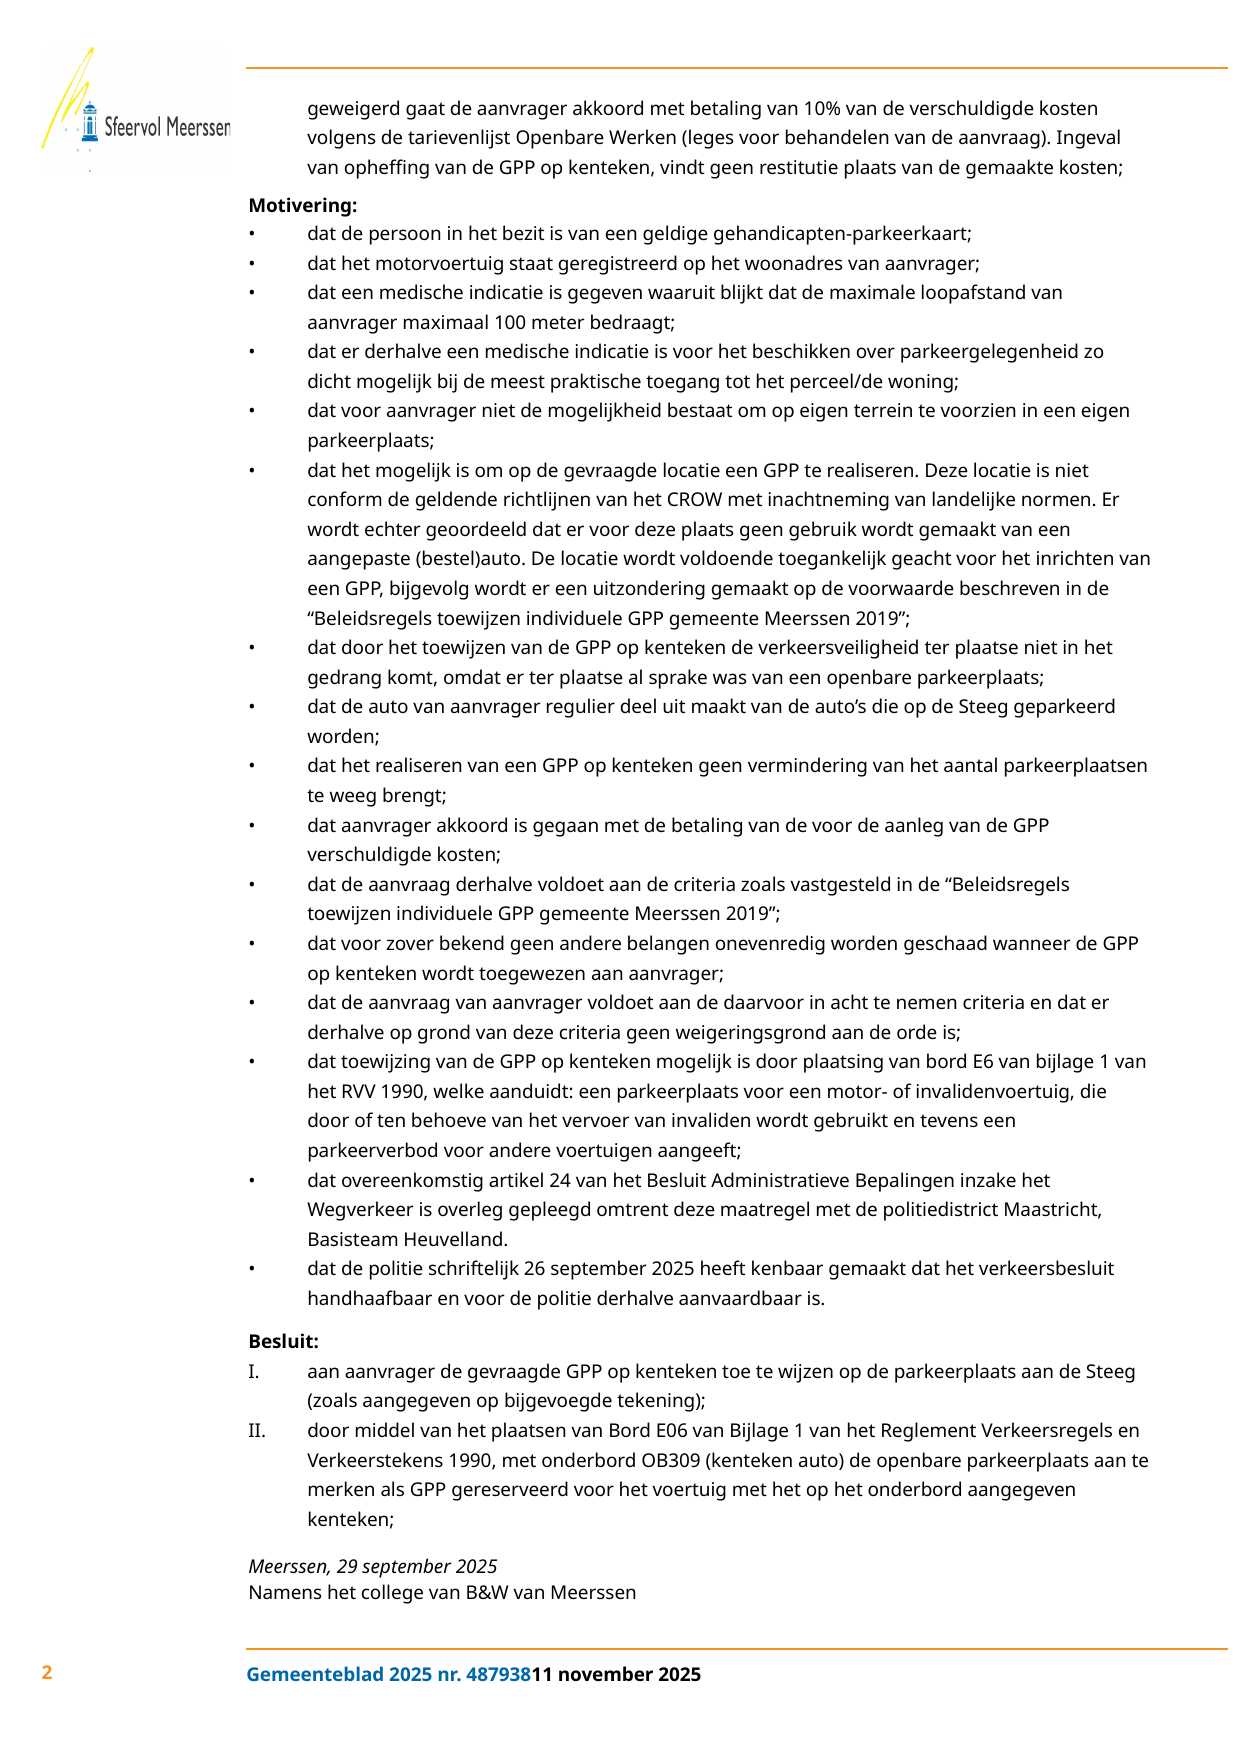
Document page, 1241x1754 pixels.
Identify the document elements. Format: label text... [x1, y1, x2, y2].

text Namens het college van B&W van Meerssen [248, 1579, 1152, 1605]
list dat het mogelijk is om op de gevraagde locatie een GPP te realiseren. Deze locatie is niet conform de geldende richtlijnen van het CROW met inachtneming van landelijke normen. Er wordt echter geoordeeld dat er voor deze plaats geen gebruik wordt gemaakt van een aangepaste (bestel)auto. De locatie wordt voldoende toegankelijk geacht voor het inrichten van een GPP, bijgevolg wordt er een uitzondering gemaakt op de voorwaarde beschreven in de “Beleidsregels toewijzen individuele GPP gemeente Meerssen 2019”; [248, 457, 1152, 631]
list dat toewijzing van de GPP op kenteken mogelijk is door plaatsing van bord E6 van bijlage 1 van het RVV 1990, welke aanduidt: een parkeerplaats voor een motor- of invalidenvoertuig, die door of ten behoeve van het vervoer van invaliden wordt gebruikt en tevens een parkeerverbod voor andere voertuigen aangeeft; [248, 1048, 1152, 1163]
list dat het realiseren van een GPP op kenteken geen vermindering van het aantal parkeerplaatsen te weeg brengt; [248, 753, 1152, 808]
picture [41, 47, 231, 172]
list door middel van het plaatsen van Bord E06 van Bijlage 1 van het Reglement Verkeersregels en Verkeerstekens 1990, met onderbord OB309 (kenteken auto) de openbare parkeerplaats aan te merken als GPP gereserveerd voor het voertuig met het op het onderbord aangegeven kenteken; [248, 1417, 1152, 1532]
list geweigerd gaat de aanvrager akkoord met betaling van 10% van de verschuldigde kosten volgens de tarievenlijst Openbare Werken (leges voor behandelen van de aanvraag). Ingeval van opheffing van de GPP op kenteken, vindt geen restitutie plaats van de gemaakte kosten; [248, 95, 1152, 180]
list dat een medische indicatie is gegeven waaruit blijkt dat de maximale loopafstand van aanvrager maximaal 100 meter bedraagt; [248, 279, 1152, 335]
list dat het motorvoertuig staat geregistreerd op het woonadres van aanvrager; [248, 250, 1152, 276]
text Besluit: [248, 1328, 1152, 1354]
list dat voor zover bekend geen andere belangen onevenredig worden geschaad wanneer de GPP op kenteken wordt toegewezen aan aanvrager; [248, 930, 1152, 986]
text Meerssen, 29 september 2025 [248, 1554, 1152, 1579]
list dat er derhalve een medische indicatie is voor het beschikken over parkeergelegenheid zo dicht mogelijk bij de meest praktische toegang tot het perceel/de woning; [248, 338, 1152, 394]
text Motivering: [248, 192, 1152, 218]
list dat de politie schriftelijk 26 september 2025 heeft kenbaar gemaakt dat het verkeersbesluit handhaafbaar en voor de politie derhalve aanvaardbaar is. [248, 1256, 1152, 1311]
list dat overeenkomstig artikel 24 van het Besluit Administratieve Bepalingen inzake het Wegverkeer is overleg gepleegd omtrent deze maatregel met de politiedistrict Maastricht, Basisteam Heuvelland. [248, 1167, 1152, 1252]
list dat de persoon in het bezit is van een geldige gehandicapten-parkeerkaart; [248, 220, 1152, 246]
list dat voor aanvrager niet de mogelijkheid bestaat om op eigen terrein te voorzien in een eigen parkeerplaats; [248, 398, 1152, 453]
list dat aanvrager akkoord is gegaan met de betaling van de voor de aanleg van de GPP verschuldigde kosten; [248, 812, 1152, 867]
list aan aanvrager de gevraagde GPP op kenteken toe te wijzen op de parkeerplaats aan de Steeg (zoals aangegeven op bijgevoegde tekening); [248, 1358, 1152, 1413]
list dat door het toewijzen van de GPP op kenteken de verkeersveiligheid ter plaatse niet in het gedrang komt, omdat er ter plaatse al sprake was van een openbare parkeerplaats; [248, 634, 1152, 690]
list dat de auto van aanvrager regulier deel uit maakt van de auto’s die op de Steeg geparkeerd worden; [248, 693, 1152, 749]
list dat de aanvraag derhalve voldoet aan de criteria zoals vastgesteld in de “Beleidsregels toewijzen individuele GPP gemeente Meerssen 2019”; [248, 871, 1152, 926]
list dat de aanvraag van aanvrager voldoet aan de daarvoor in acht te nemen criteria en dat er derhalve op grond van deze criteria geen weigeringsgrond aan de orde is; [248, 989, 1152, 1045]
